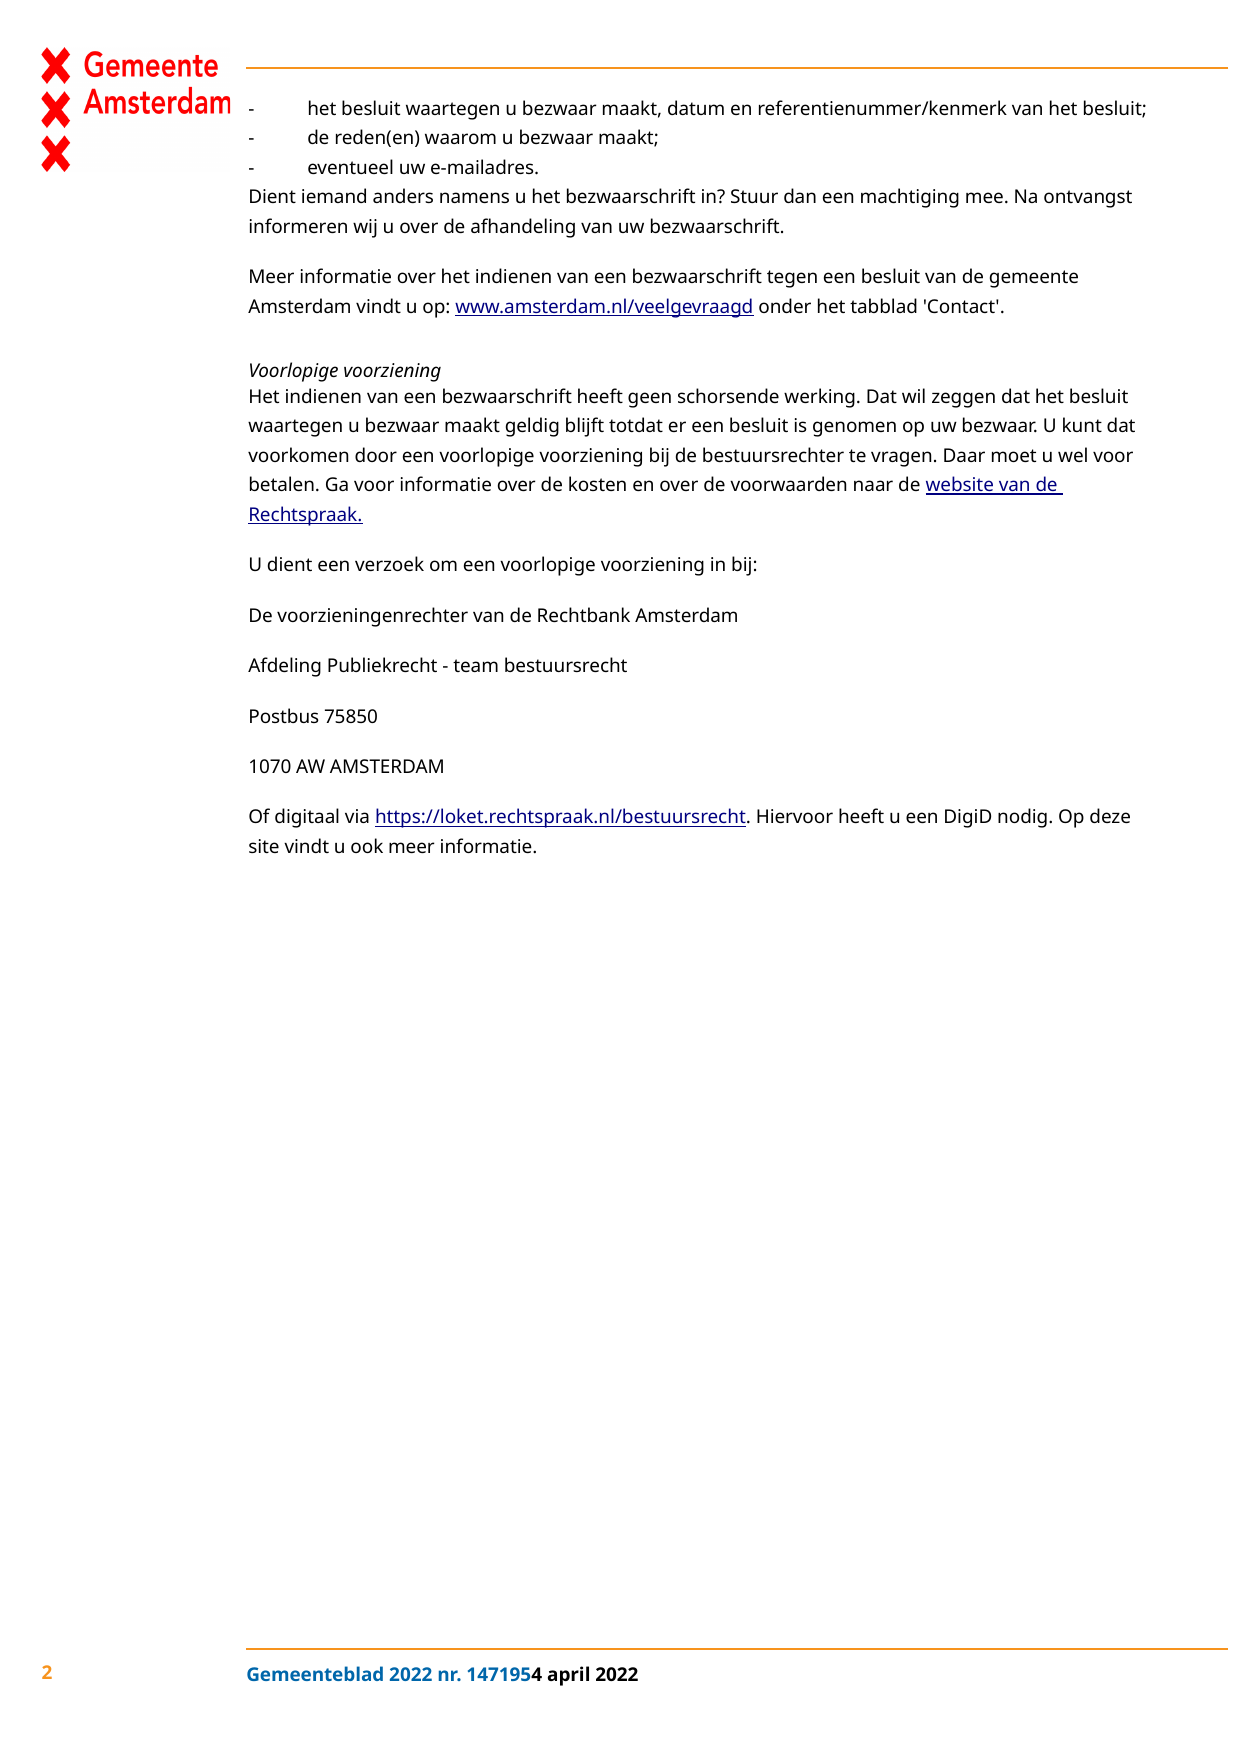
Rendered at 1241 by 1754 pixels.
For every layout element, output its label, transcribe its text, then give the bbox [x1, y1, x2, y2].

text Meer informatie over het indienen van een bezwaarschrift tegen een besluit van de gemeente Amsterdam vindt u op: www.amsterdam.nl/veelgevraagd onder het tabblad 'Contact'. [248, 263, 1152, 319]
text Postbus 75850 [248, 703, 1152, 728]
text Het indienen van een bezwaarschrift heeft geen schorsende werking. Dat wil zeggen dat het besluit waartegen u bezwaar maakt geldig blijft totdat er een besluit is genomen op uw bezwaar. U kunt dat voorkomen door een voorlopige voorziening bij de bestuursrechter te vragen. Daar moet u wel voor betalen. Ga voor informatie over de kosten en over de voorwaarden naar de website van de Rechtspraak. [248, 383, 1152, 527]
text De voorzieningenrechter van de Rechtbank Amsterdam [248, 602, 1152, 628]
text Voorlopige voorziening [248, 357, 1152, 383]
picture [41, 47, 231, 172]
text Of digitaal via https://loket.rechtspraak.nl/bestuursrecht. Hiervoor heeft u een DigiD nodig. Op deze site vindt u ook meer informatie. [248, 804, 1152, 859]
text 1070 AW AMSTERDAM [248, 753, 1152, 779]
list het besluit waartegen u bezwaar maakt, datum en referentienummer/kenmerk van het besluit; [248, 95, 1152, 121]
list eventueel uw e-mailadres. [248, 154, 1152, 180]
list de reden(en) waarom u bezwaar maakt; [248, 124, 1152, 150]
text Dient iemand anders namens u het bezwaarschrift in? Stuur dan een machtiging mee. Na ontvangst informeren wij u over de afhandeling van uw bezwaarschrift. [248, 183, 1152, 239]
text Afdeling Publiekrecht - team bestuursrecht [248, 652, 1152, 678]
text U dient een verzoek om een voorlopige voorziening in bij: [248, 552, 1152, 577]
